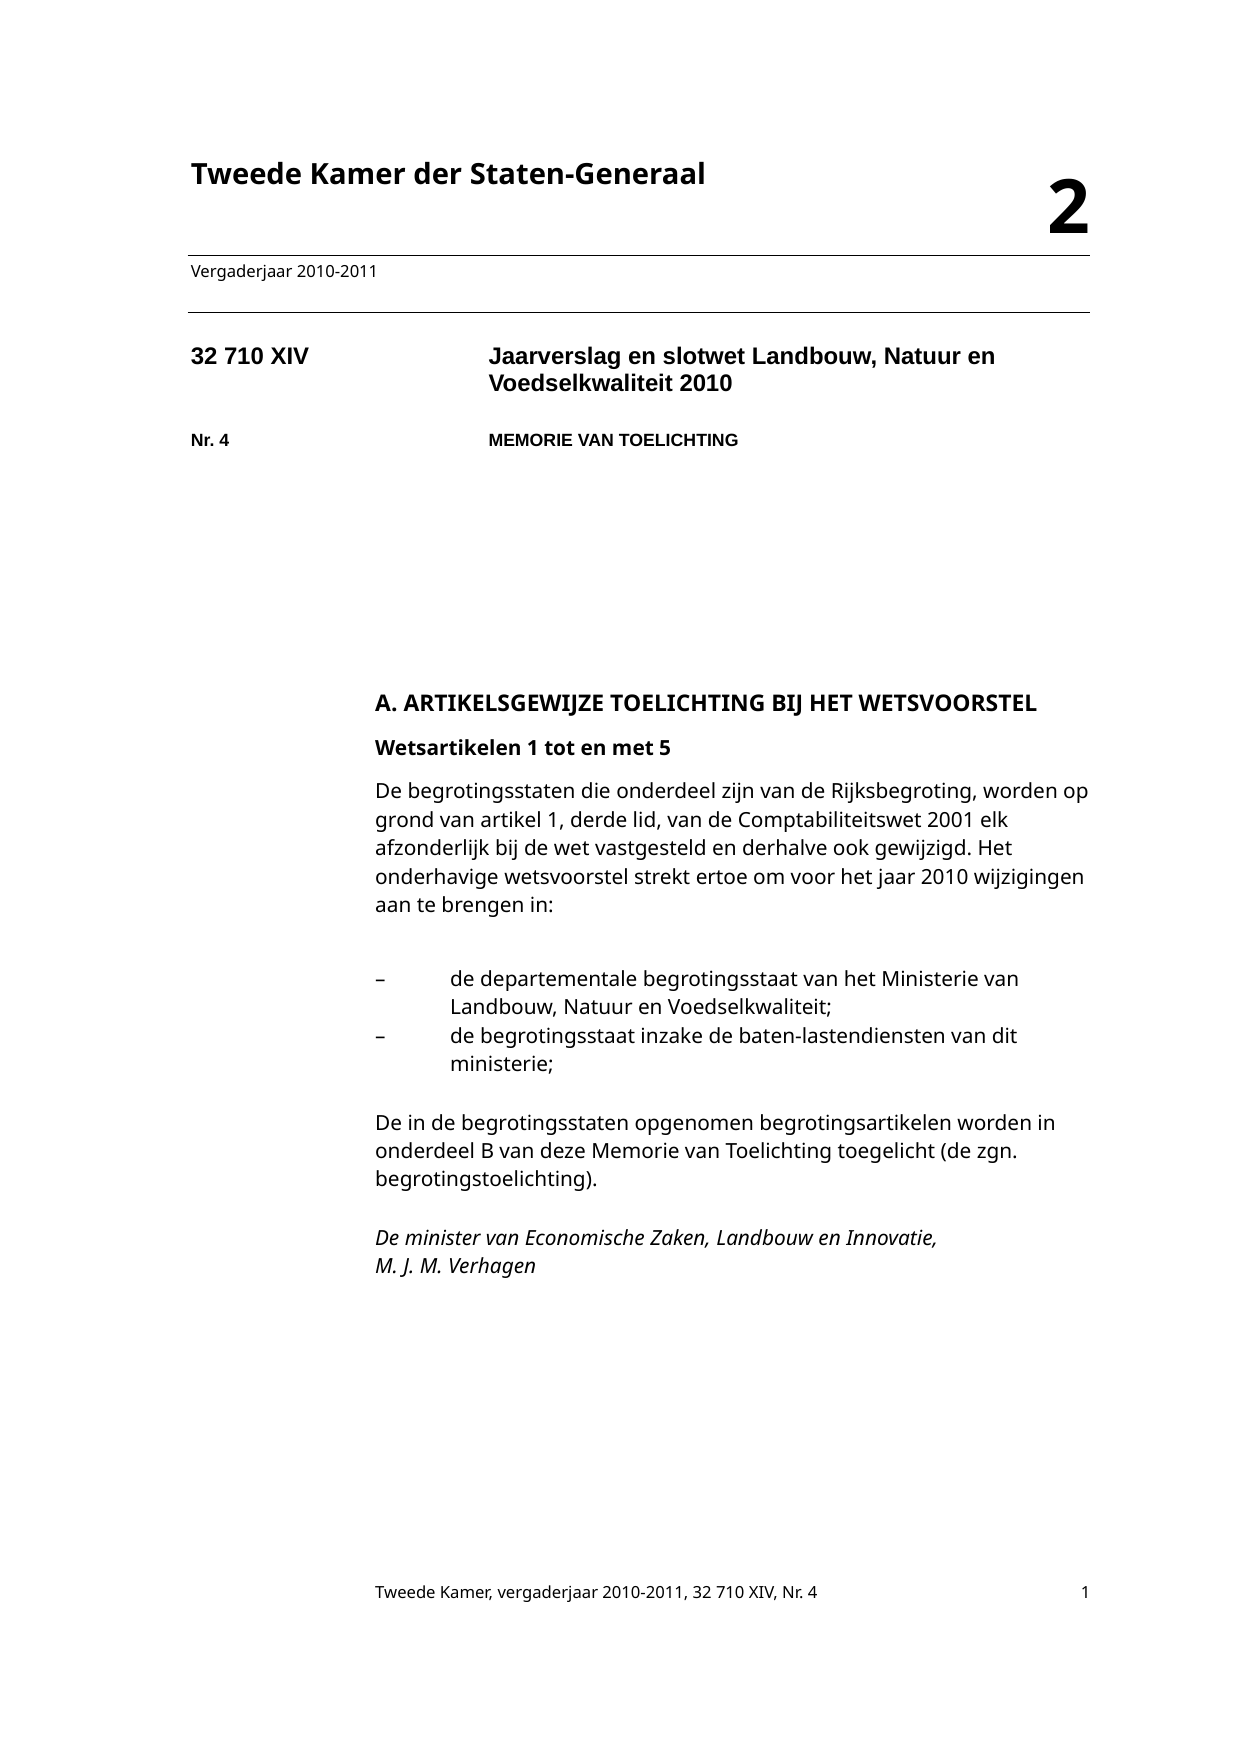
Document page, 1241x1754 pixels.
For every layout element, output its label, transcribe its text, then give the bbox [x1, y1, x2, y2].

table_cell Nr. 4 [188, 427, 485, 546]
table_cell [485, 256, 1090, 312]
text De minister van Economische Zaken, Landbouw en Innovatie, [375, 1223, 1090, 1251]
table_cell [485, 313, 1090, 339]
text De in de begrotingsstaten opgenomen begrotingsartikelen worden in onderdeel B van deze Memorie van Toelichting toegelicht (de zgn. begrotingstoelichting). [375, 1108, 1090, 1193]
table_cell Jaarverslag en slotwet Landbouw, Natuur en Voedselkwaliteit 2010 [485, 339, 1090, 427]
table_cell MEMORIE VAN TOELICHTING [485, 427, 1090, 546]
table_cell [188, 313, 485, 339]
list de begrotingsstaat inzake de baten-lastendiensten van dit ministerie; [375, 1021, 1090, 1078]
table_header 2 [910, 150, 1090, 255]
table_header Tweede Kamer der Staten-Generaal [188, 150, 909, 255]
subtitle A. ARTIKELSGEWIJZE TOELICHTING BIJ HET WETSVOORSTEL [375, 687, 1090, 718]
table_cell 32 710 XIV [188, 339, 485, 427]
table_cell Vergaderjaar 2010-2011 [188, 256, 485, 312]
text Wetsartikelen 1 tot en met 5 [375, 733, 1090, 762]
text De begrotingsstaten die onderdeel zijn van de Rijksbegroting, worden op grond van artikel 1, derde lid, van de Comptabiliteitswet 2001 elk afzonderlijk bij de wet vastgesteld en derhalve ook gewijzigd. Het onderhavige wetsvoorstel strekt ertoe om voor het jaar 2010 wijzigingen aan te brengen in: [375, 777, 1090, 919]
list de departementale begrotingsstaat van het Ministerie van Landbouw, Natuur en Voedselkwaliteit; [375, 964, 1090, 1021]
text M. J. M. Verhagen [375, 1251, 1090, 1280]
